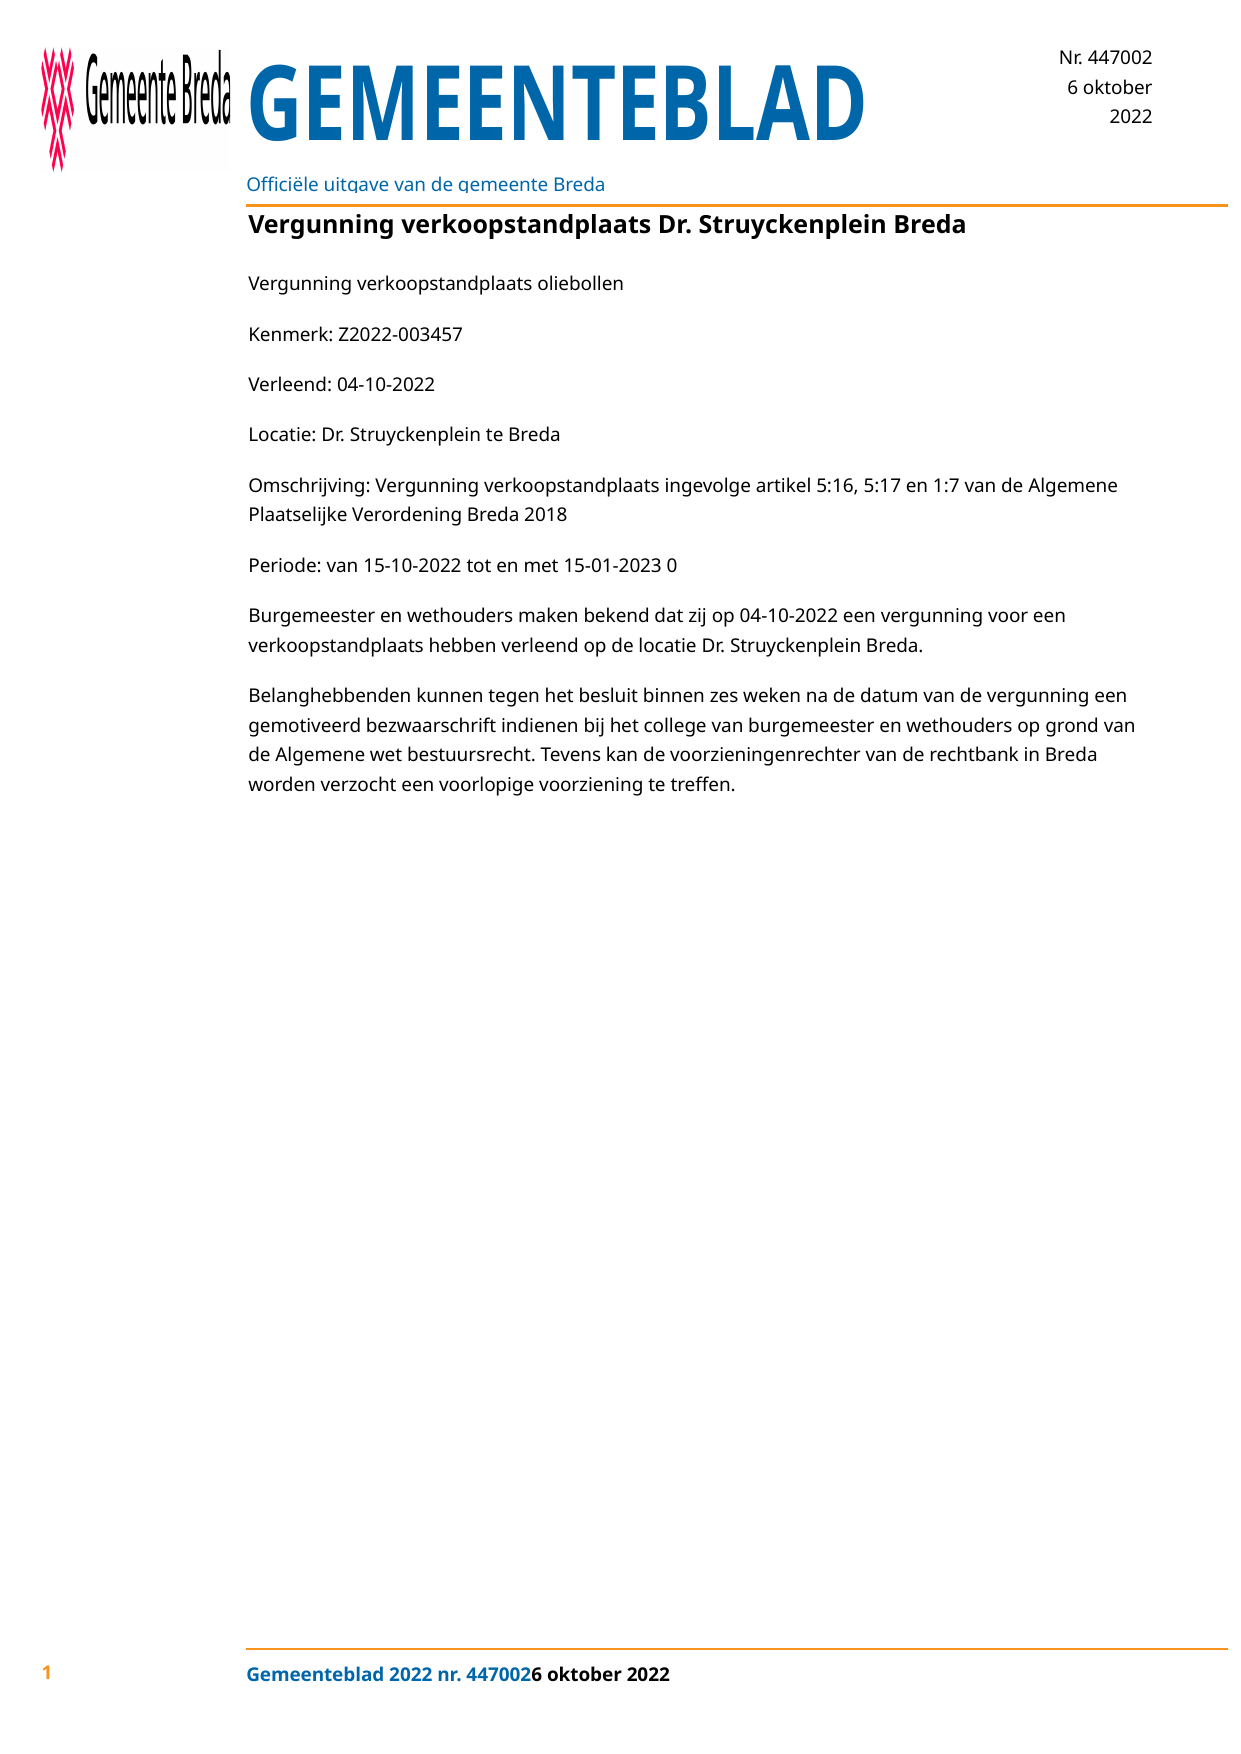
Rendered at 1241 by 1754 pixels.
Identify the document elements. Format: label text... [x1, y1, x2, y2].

text Vergunning verkoopstandplaats oliebollen [248, 270, 1152, 296]
text Kenmerk: Z2022-003457 [248, 321, 1152, 346]
text Belanghebbenden kunnen tegen het besluit binnen zes weken na de datum van de vergunning een gemotiveerd bezwaarschrift indienen bij het college van burgemeester en wethouders op grond van de Algemene wet bestuursrecht. Tevens kan de voorzieningenrechter van de rechtbank in Breda worden verzocht een voorlopige voorziening te treffen. [248, 682, 1152, 797]
text Vergunning verkoopstandplaats Dr. Struyckenplein Breda [248, 207, 1152, 241]
picture [41, 47, 231, 172]
text Verleend: 04-10-2022 [248, 371, 1152, 397]
text Omschrijving: Vergunning verkoopstandplaats ingevolge artikel 5:16, 5:17 en 1:7 van de Algemene Plaatselijke Verordening Breda 2018 [248, 472, 1152, 527]
text Locatie: Dr. Struyckenplein te Breda [248, 422, 1152, 447]
text Periode: van 15-10-2022 tot en met 15-01-2023 0 [248, 552, 1152, 578]
text Burgemeester en wethouders maken bekend dat zij op 04-10-2022 een vergunning voor een verkoopstandplaats hebben verleend op de locatie Dr. Struyckenplein Breda. [248, 602, 1152, 658]
